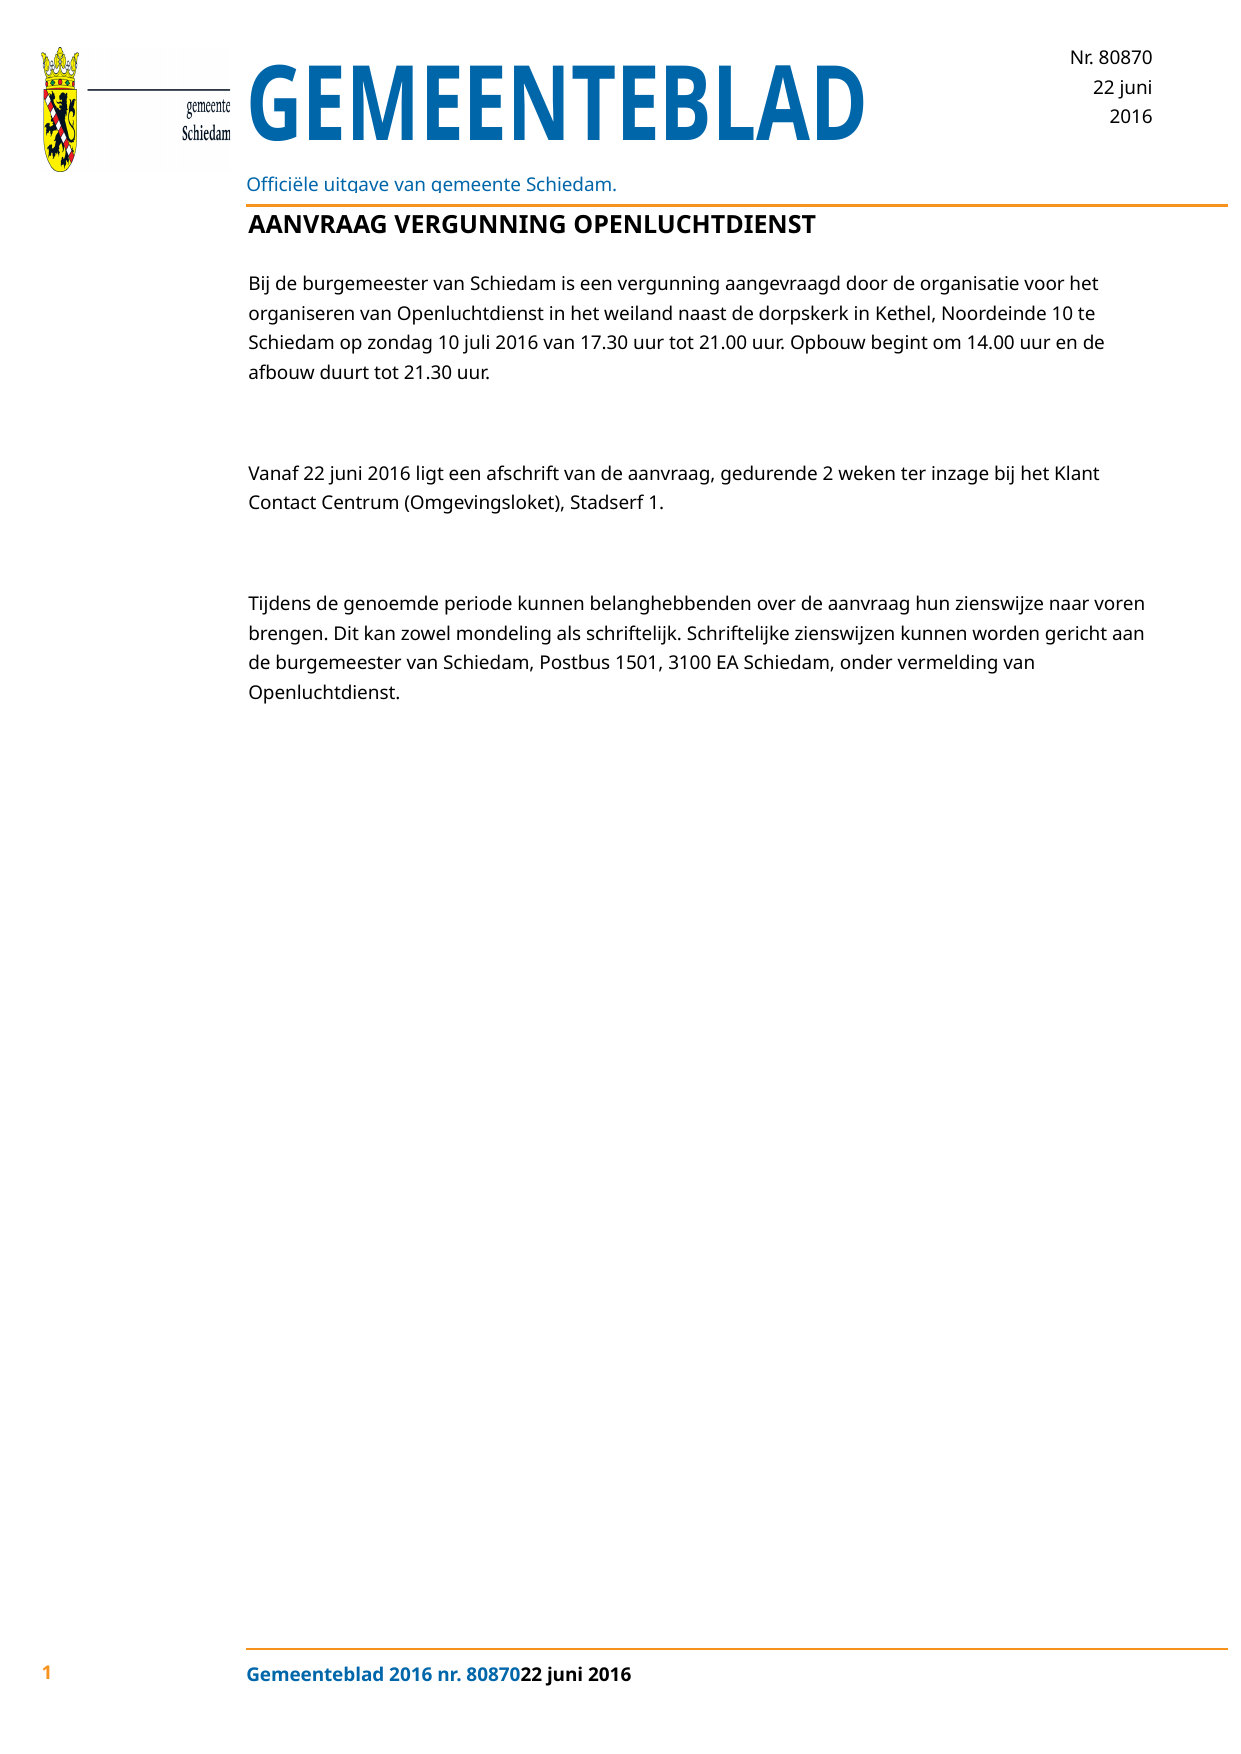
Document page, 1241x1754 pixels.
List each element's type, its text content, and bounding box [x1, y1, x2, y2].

text Tijdens de genoemde periode kunnen belanghebbenden over de aanvraag hun zienswijze naar voren brengen. Dit kan zowel mondeling als schriftelijk. Schriftelijke zienswijzen kunnen worden gericht aan de burgemeester van Schiedam, Postbus 1501, 3100 EA Schiedam, onder vermelding van Openluchtdienst. [248, 590, 1152, 705]
text AANVRAAG VERGUNNING OPENLUCHTDIENST [248, 207, 1152, 241]
text Bij de burgemeester van Schiedam is een vergunning aangevraagd door de organisatie voor het organiseren van Openluchtdienst in het weiland naast de dorpskerk in Kethel, Noordeinde 10 te Schiedam op zondag 10 juli 2016 van 17.30 uur tot 21.00 uur. Opbouw begint om 14.00 uur en de afbouw duurt tot 21.30 uur. [248, 270, 1152, 385]
picture [41, 47, 231, 172]
text Vanaf 22 juni 2016 ligt een afschrift van de aanvraag, gedurende 2 weken ter inzage bij het Klant Contact Centrum (Omgevingsloket), Stadserf 1. [248, 460, 1152, 515]
